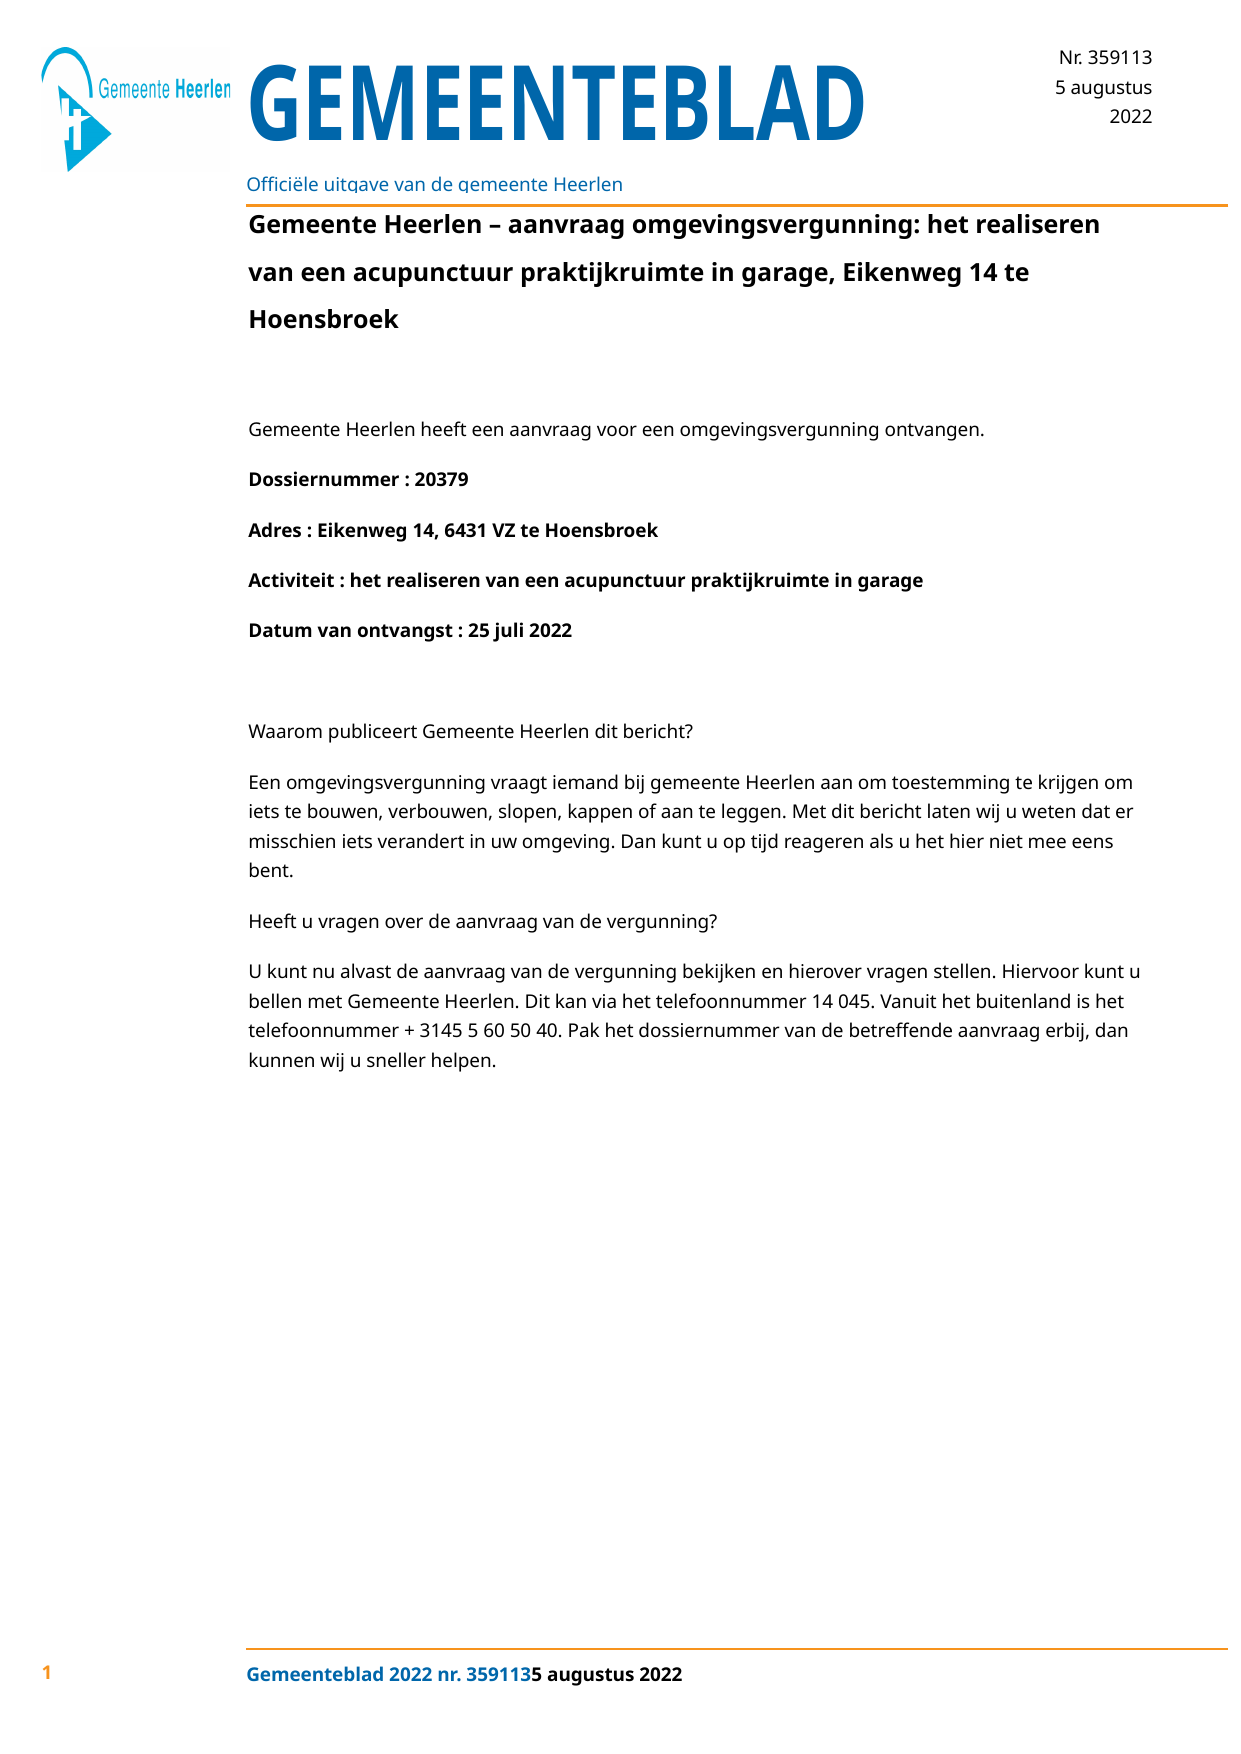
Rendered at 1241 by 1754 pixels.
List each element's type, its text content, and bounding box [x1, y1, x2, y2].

text Waarom publiceert Gemeente Heerlen dit bericht? [248, 718, 1152, 744]
text Dossiernummer : 20379 [248, 466, 1152, 492]
text Adres : Eikenweg 14, 6431 VZ te Hoensbroek [248, 517, 1152, 542]
text U kunt nu alvast de aanvraag van de vergunning bekijken en hierover vragen stellen. Hiervoor kunt u bellen met Gemeente Heerlen. Dit kan via het telefoonnummer 14 045. Vanuit het buitenland is het telefoonnummer + 3145 5 60 50 40. Pak het dossiernummer van de betreffende aanvraag erbij, dan kunnen wij u sneller helpen. [248, 958, 1152, 1073]
picture [41, 47, 231, 172]
text Een omgevingsvergunning vraagt iemand bij gemeente Heerlen aan om toestemming te krijgen om iets te bouwen, verbouwen, slopen, kappen of aan te leggen. Met dit bericht laten wij u weten dat er misschien iets verandert in uw omgeving. Dan kunt u op tijd reageren als u het hier niet mee eens bent. [248, 769, 1152, 883]
text Activiteit : het realiseren van een acupunctuur praktijkruimte in garage [248, 567, 1152, 593]
text Gemeente Heerlen – aanvraag omgevingsvergunning: het realiseren van een acupunctuur praktijkruimte in garage, Eikenweg 14 te Hoensbroek [248, 207, 1152, 336]
picture [41, 47, 59, 70]
text Heeft u vragen over de aanvraag van de vergunning? [248, 908, 1152, 934]
text Gemeente Heerlen heeft een aanvraag voor een omgevingsvergunning ontvangen. [248, 416, 1152, 442]
text Datum van ontvangst : 25 juli 2022 [248, 618, 1152, 643]
